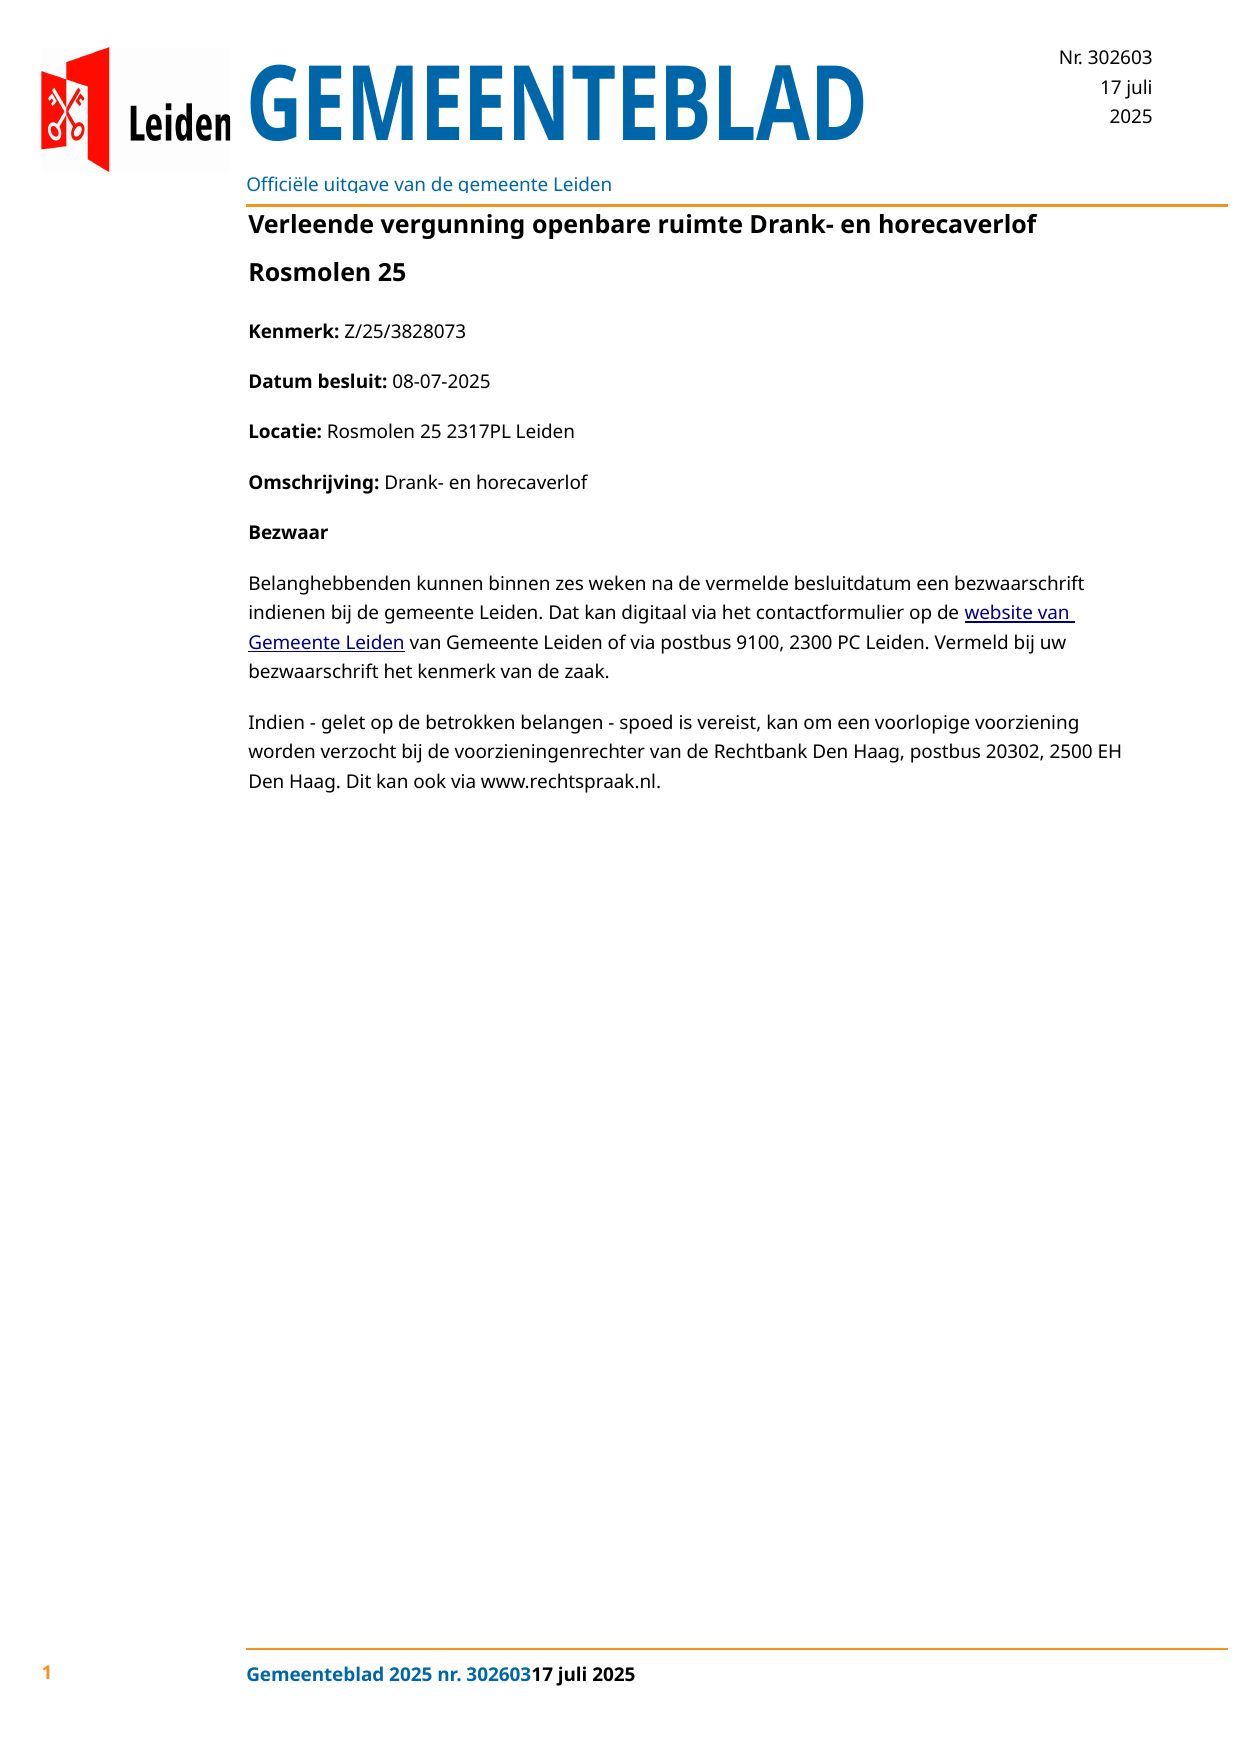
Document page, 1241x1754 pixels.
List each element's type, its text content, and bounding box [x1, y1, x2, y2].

text Omschrijving: Drank- en horecaverlof [248, 469, 1152, 495]
text Locatie: Rosmolen 25 2317PL Leiden [248, 419, 1152, 444]
text Indien - gelet op de betrokken belangen - spoed is vereist, kan om een voorlopige voorziening worden verzocht bij de voorzieningenrechter van de Rechtbank Den Haag, postbus 20302, 2500 EH Den Haag. Dit kan ook via www.rechtspraak.nl. [248, 709, 1152, 794]
text Datum besluit: 08-07-2025 [248, 368, 1152, 394]
text Belanghebbenden kunnen binnen zes weken na de vermelde besluitdatum een bezwaarschrift indienen bij de gemeente Leiden. Dat kan digitaal via het contactformulier op de website van Gemeente Leiden van Gemeente Leiden of via postbus 9100, 2300 PC Leiden. Vermeld bij uw bezwaarschrift het kenmerk van de zaak. [248, 570, 1152, 684]
text Kenmerk: Z/25/3828073 [248, 318, 1152, 344]
text Bezwaar [248, 519, 1152, 545]
text Verleende vergunning openbare ruimte Drank- en horecaverlof Rosmolen 25 [248, 207, 1152, 288]
picture [41, 47, 231, 172]
